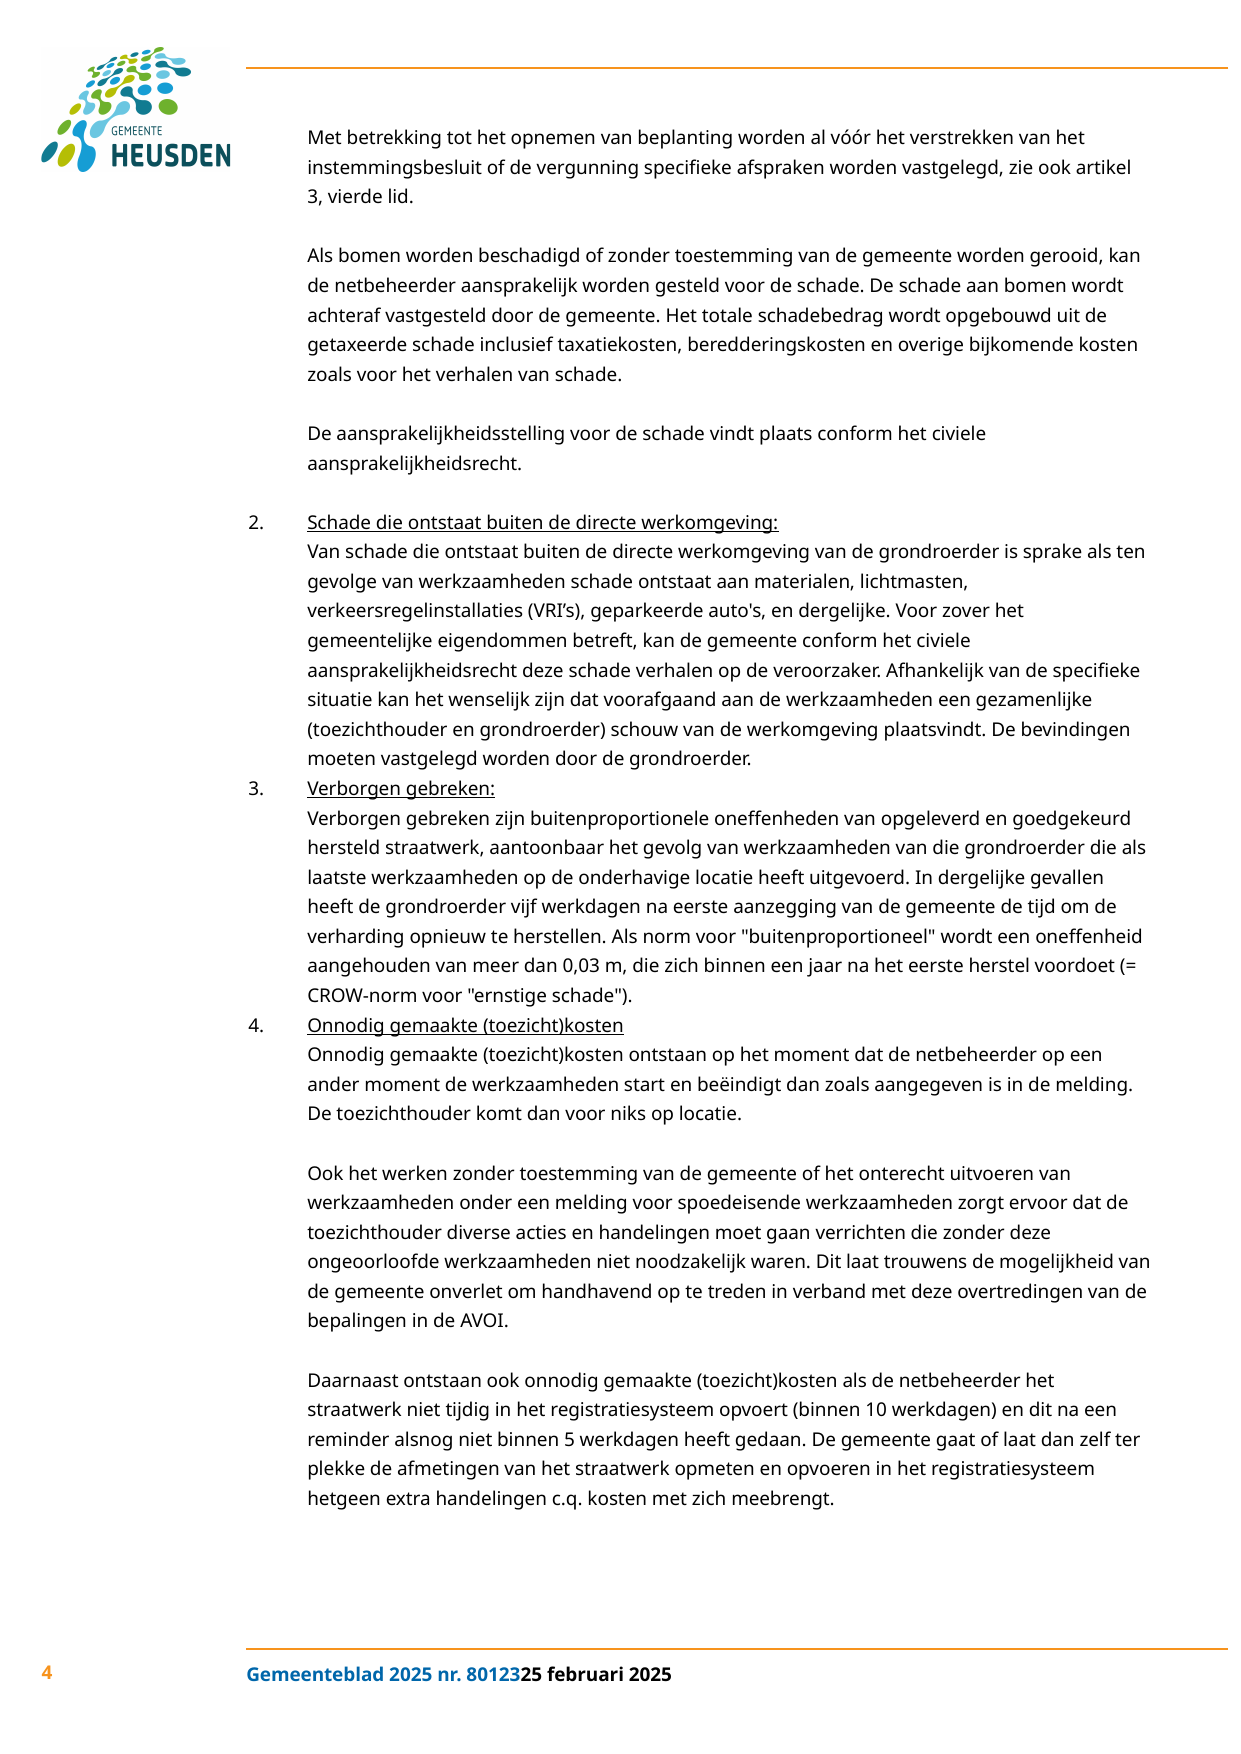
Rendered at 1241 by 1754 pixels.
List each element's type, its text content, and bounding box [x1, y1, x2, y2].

list De aansprakelijkheidsstelling voor de schade vindt plaats conform het civiele aansprakelijkheidsrecht. [248, 420, 1152, 476]
picture [41, 47, 231, 172]
list Onnodig gemaakte (toezicht)kosten ontstaan op het moment dat de netbeheerder op een ander moment de werkzaamheden start en beëindigt dan zoals aangegeven is in de melding. De toezichthouder komt dan voor niks op locatie. [248, 1041, 1152, 1126]
list Als bomen worden beschadigd of zonder toestemming van de gemeente worden gerooid, kan de netbeheerder aansprakelijk worden gesteld voor de schade. De schade aan bomen wordt achteraf vastgesteld door de gemeente. Het totale schadebedrag wordt opgebouwd uit de getaxeerde schade inclusief taxatiekosten, beredderingskosten en overige bijkomende kosten zoals voor het verhalen van schade. [248, 243, 1152, 387]
list Daarnaast ontstaan ook onnodig gemaakte (toezicht)kosten als de netbeheerder het straatwerk niet tijdig in het registratiesysteem opvoert (binnen 10 werkdagen) en dit na een reminder alsnog niet binnen 5 werkdagen heeft gedaan. De gemeente gaat of laat dan zelf ter plekke de afmetingen van het straatwerk opmeten en opvoeren in het registratiesysteem hetgeen extra handelingen c.q. kosten met zich meebrengt. [248, 1367, 1152, 1511]
list Met betrekking tot het opnemen van beplanting worden al vóór het verstrekken van het instemmingsbesluit of de vergunning specifieke afspraken worden vastgelegd, zie ook artikel 3, vierde lid. [248, 124, 1152, 209]
list Van schade die ontstaat buiten de directe werkomgeving van de grondroerder is sprake als ten gevolge van werkzaamheden schade ontstaat aan materialen, lichtmasten, verkeersregelinstallaties (VRI’s), geparkeerde auto's, en dergelijke. Voor zover het gemeentelijke eigendommen betreft, kan de gemeente conform het civiele aansprakelijkheidsrecht deze schade verhalen op de veroorzaker. Afhankelijk van de specifieke situatie kan het wenselijk zijn dat voorafgaand aan de werkzaamheden een gezamenlijke (toezichthouder en grondroerder) schouw van de werkomgeving plaatsvindt. De bevindingen moeten vastgelegd worden door de grondroerder. [248, 538, 1152, 771]
list Schade die ontstaat buiten de directe werkomgeving: [248, 509, 1152, 535]
list Ook het werken zonder toestemming van de gemeente of het onterecht uitvoeren van werkzaamheden onder een melding voor spoedeisende werkzaamheden zorgt ervoor dat de toezichthouder diverse acties en handelingen moet gaan verrichten die zonder deze ongeoorloofde werkzaamheden niet noodzakelijk waren. Dit laat trouwens de mogelijkheid van de gemeente onverlet om handhavend op te treden in verband met deze overtredingen van de bepalingen in de AVOI. [248, 1160, 1152, 1333]
list Verborgen gebreken: [248, 775, 1152, 801]
list Verborgen gebreken zijn buitenproportionele oneffenheden van opgeleverd en goedgekeurd hersteld straatwerk, aantoonbaar het gevolg van werkzaamheden van die grondroerder die als laatste werkzaamheden op de onderhavige locatie heeft uitgevoerd. In dergelijke gevallen heeft de grondroerder vijf werkdagen na eerste aanzegging van de gemeente de tijd om de verharding opnieuw te herstellen. Als norm voor "buitenproportioneel" wordt een oneffenheid aangehouden van meer dan 0,03 m, die zich binnen een jaar na het eerste herstel voordoet (= CROW-norm voor "ernstige schade"). [248, 805, 1152, 1008]
list Onnodig gemaakte (toezicht)kosten [248, 1012, 1152, 1038]
